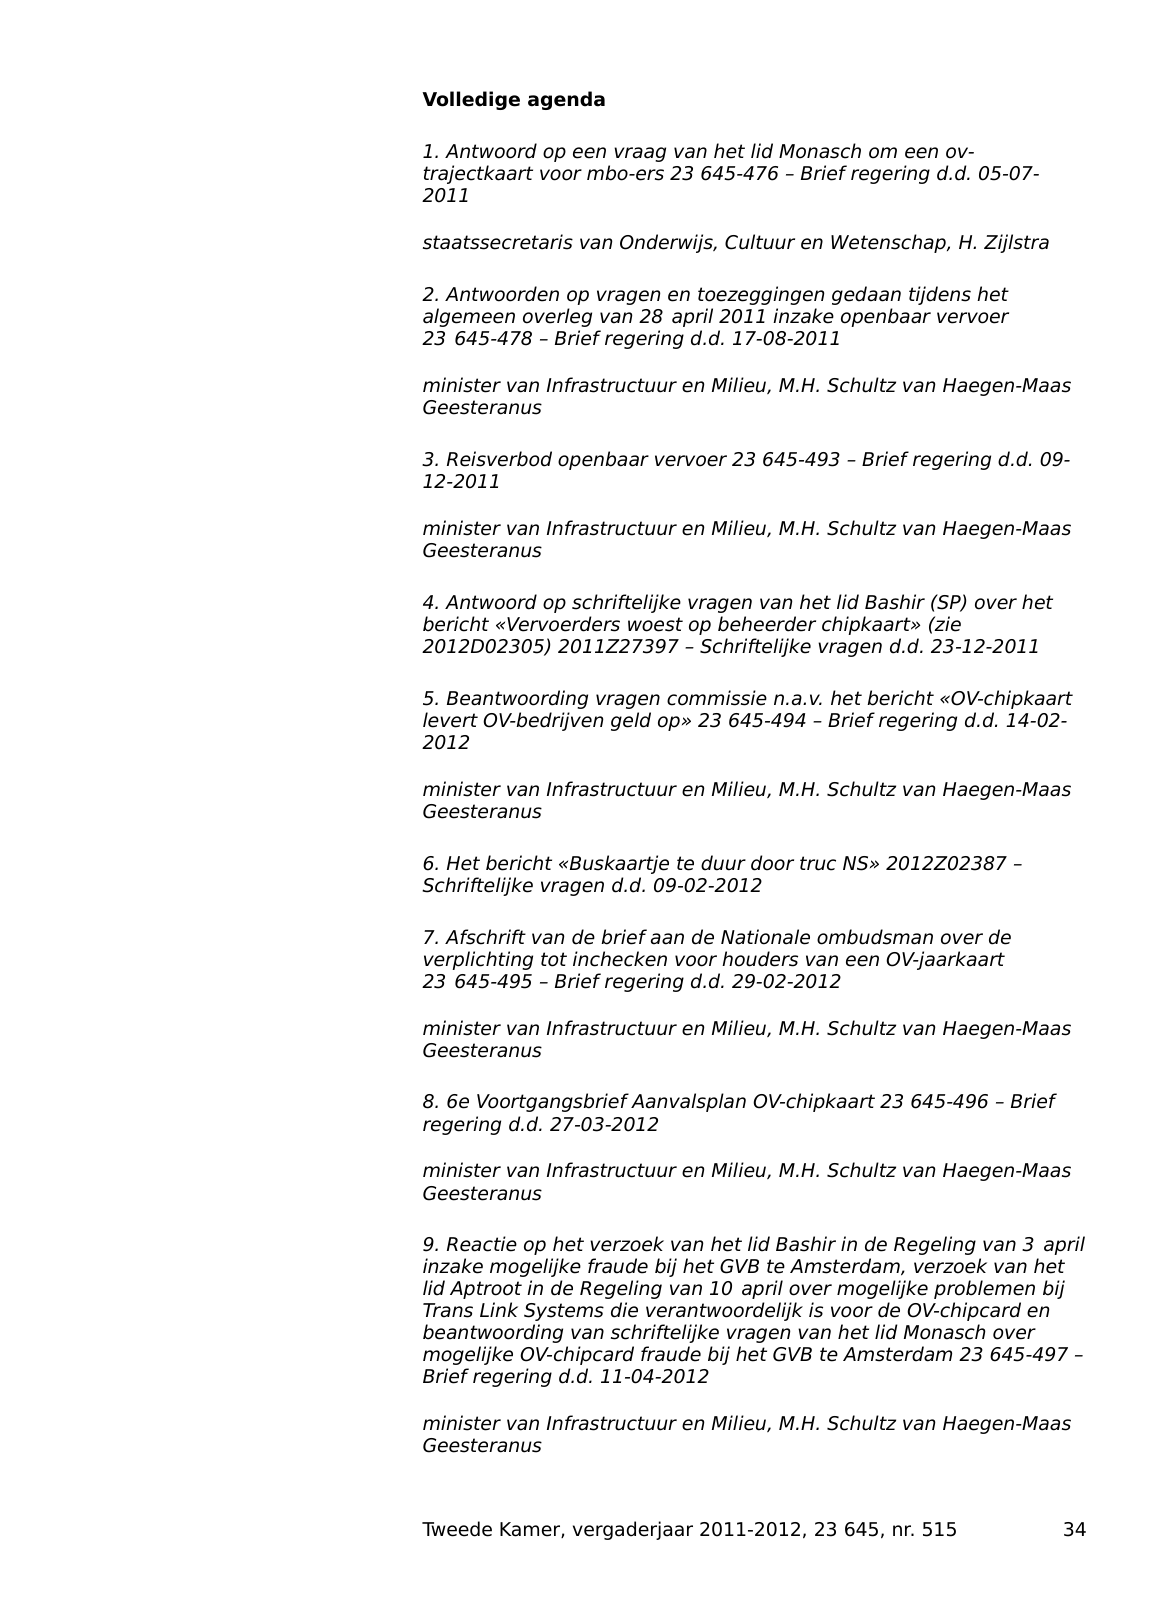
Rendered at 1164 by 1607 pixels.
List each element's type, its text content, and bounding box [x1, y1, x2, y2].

subtitle Volledige agenda [422, 89, 1087, 111]
text minister van Infrastructuur en Milieu, M.H. Schultz van Haegen-Maas Geesteranus [422, 1160, 1087, 1204]
text minister van Infrastructuur en Milieu, M.H. Schultz van Haegen-Maas Geesteranus [422, 1017, 1087, 1061]
subtitle 2. Antwoorden op vragen en toezeggingen gedaan tijdens het algemeen overleg van 28 april 2011 inzake openbaar vervoer 23 645-478 – Brief regering d.d. 17-08-2011 [422, 284, 1087, 350]
text minister van Infrastructuur en Milieu, M.H. Schultz van Haegen-Maas Geesteranus [422, 1413, 1087, 1457]
subtitle 1. Antwoord op een vraag van het lid Monasch om een ov-trajectkaart voor mbo-ers 23 645-476 – Brief regering d.d. 05-07-2011 [422, 141, 1087, 207]
text minister van Infrastructuur en Milieu, M.H. Schultz van Haegen-Maas Geesteranus [422, 779, 1087, 823]
subtitle 3. Reisverbod openbaar vervoer 23 645-493 – Brief regering d.d. 09-12-2011 [422, 449, 1087, 493]
text staatssecretaris van Onderwijs, Cultuur en Wetenschap, H. Zijlstra [422, 232, 1087, 254]
subtitle 8. 6e Voortgangsbrief Aanvalsplan OV-chipkaart 23 645-496 – Brief regering d.d. 27-03-2012 [422, 1091, 1087, 1135]
text minister van Infrastructuur en Milieu, M.H. Schultz van Haegen-Maas Geesteranus [422, 375, 1087, 419]
subtitle 5. Beantwoording vragen commissie n.a.v. het bericht «OV-chipkaart levert OV-bedrijven geld op» 23 645-494 – Brief regering d.d. 14-02-2012 [422, 688, 1087, 754]
subtitle 9. Reactie op het verzoek van het lid Bashir in de Regeling van 3 april inzake mogelijke fraude bij het GVB te Amsterdam, verzoek van het lid Aptroot in de Regeling van 10 april over mogelijke problemen bij Trans Link Systems die verantwoordelijk is voor de OV-chipcard en beantwoording van schriftelijke vragen van het lid Monasch over mogelijke OV-chipcard fraude bij het GVB te Amsterdam 23 645-497 – Brief regering d.d. 11-04-2012 [422, 1234, 1087, 1388]
subtitle 4. Antwoord op schriftelijke vragen van het lid Bashir (SP) over het bericht «Vervoerders woest op beheerder chipkaart» (zie 2012D02305) 2011Z27397 – Schriftelijke vragen d.d. 23-12-2011 [422, 592, 1087, 658]
subtitle 7. Afschrift van de brief aan de Nationale ombudsman over de verplichting tot inchecken voor houders van een OV-jaarkaart 23 645-495 – Brief regering d.d. 29-02-2012 [422, 927, 1087, 992]
subtitle 6. Het bericht «Buskaartje te duur door truc NS» 2012Z02387 – Schriftelijke vragen d.d. 09-02-2012 [422, 853, 1087, 897]
text minister van Infrastructuur en Milieu, M.H. Schultz van Haegen-Maas Geesteranus [422, 518, 1087, 562]
